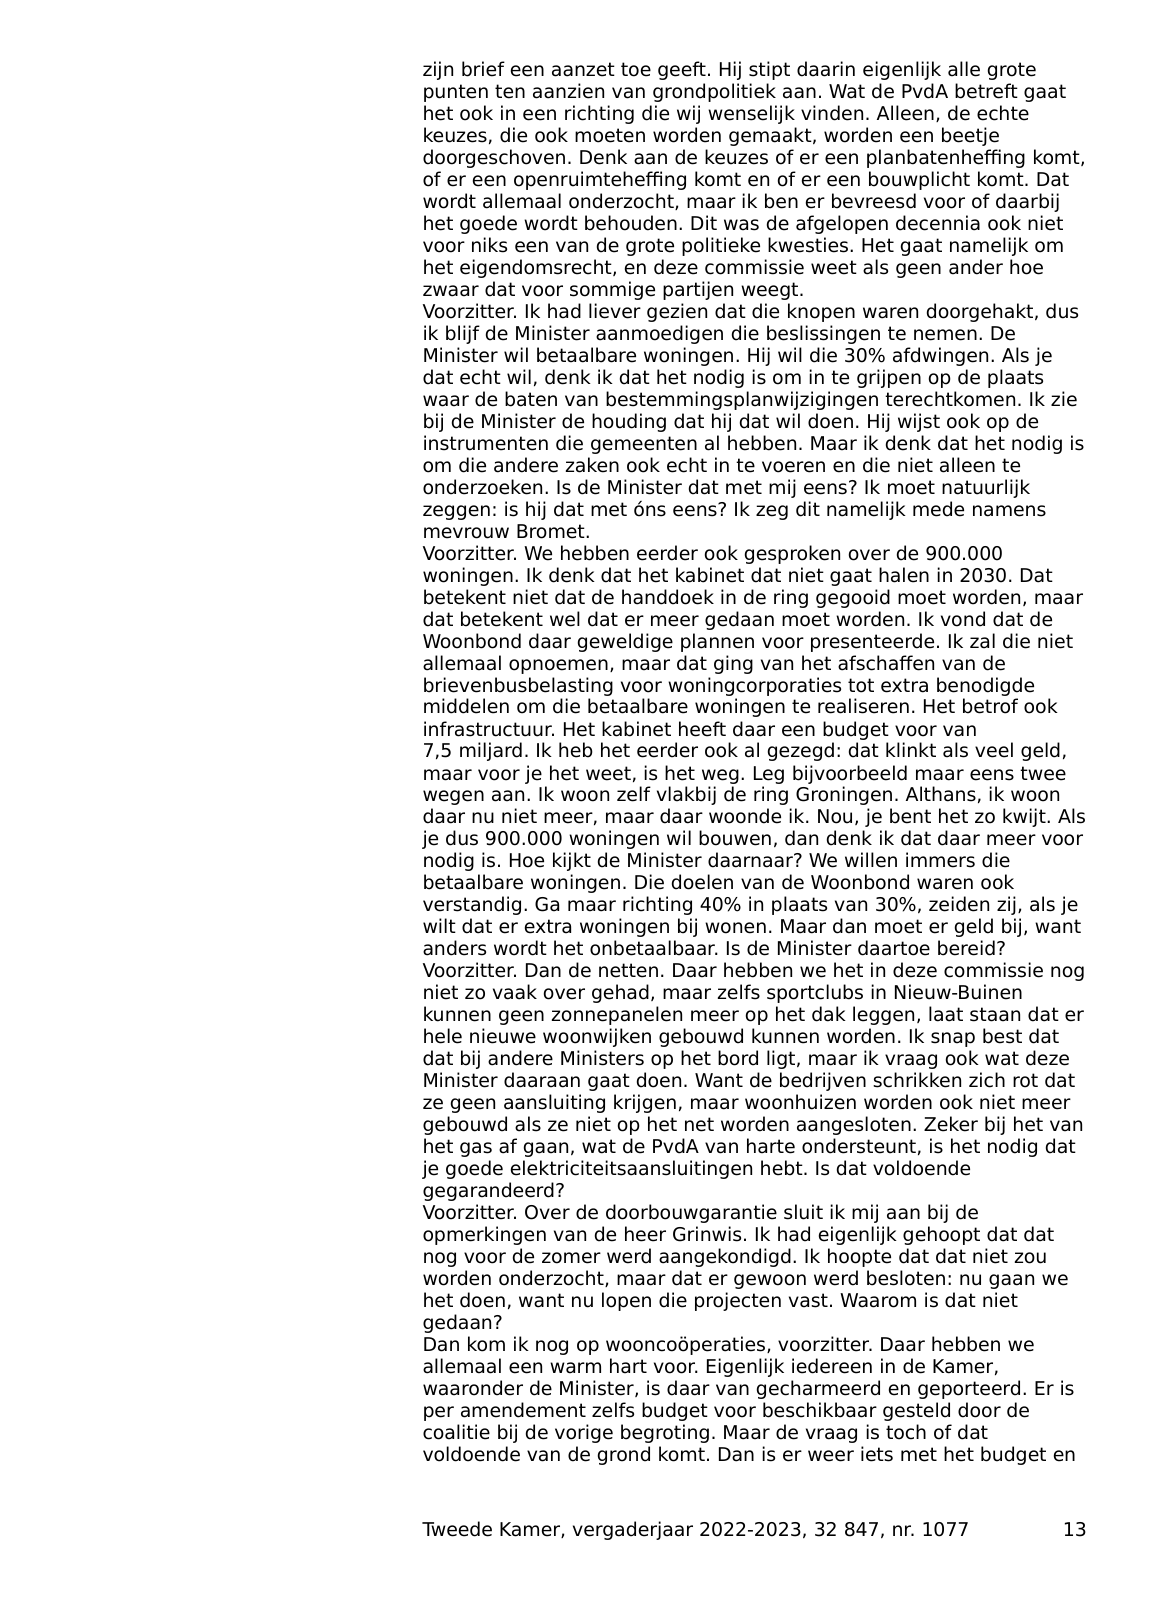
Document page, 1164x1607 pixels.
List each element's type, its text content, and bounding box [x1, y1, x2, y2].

text zijn brief een aanzet toe geeft. Hij stipt daarin eigenlijk alle grote punten ten aanzien van grondpolitiek aan. Wat de PvdA betreft gaat het ook in een richting die wij wenselijk vinden. Alleen, de echte keuzes, die ook moeten worden gemaakt, worden een beetje doorgeschoven. Denk aan de keuzes of er een planbatenheffing komt, of er een openruimteheffing komt en of er een bouwplicht komt. Dat wordt allemaal onderzocht, maar ik ben er bevreesd voor of daarbij het goede wordt behouden. Dit was de afgelopen decennia ook niet voor niks een van de grote politieke kwesties. Het gaat namelijk om het eigendomsrecht, en deze commissie weet als geen ander hoe zwaar dat voor sommige partijen weegt. [422, 59, 1087, 301]
text Voorzitter. Over de doorbouwgarantie sluit ik mij aan bij de opmerkingen van de heer Grinwis. Ik had eigenlijk gehoopt dat dat nog voor de zomer werd aangekondigd. Ik hoopte dat dat niet zou worden onderzocht, maar dat er gewoon werd besloten: nu gaan we het doen, want nu lopen die projecten vast. Waarom is dat niet gedaan? [422, 1202, 1087, 1334]
text Voorzitter. Ik had liever gezien dat die knopen waren doorgehakt, dus ik blijf de Minister aanmoedigen die beslissingen te nemen. De Minister wil betaalbare woningen. Hij wil die 30% afdwingen. Als je dat echt wil, denk ik dat het nodig is om in te grijpen op de plaats waar de baten van bestemmingsplanwijzigingen terechtkomen. Ik zie bij de Minister de houding dat hij dat wil doen. Hij wijst ook op de instrumenten die gemeenten al hebben. Maar ik denk dat het nodig is om die andere zaken ook echt in te voeren en die niet alleen te onderzoeken. Is de Minister dat met mij eens? Ik moet natuurlijk zeggen: is hij dat met óns eens? Ik zeg dit namelijk mede namens mevrouw Bromet. [422, 301, 1087, 543]
text Voorzitter. Dan de netten. Daar hebben we het in deze commissie nog niet zo vaak over gehad, maar zelfs sportclubs in Nieuw-Buinen kunnen geen zonnepanelen meer op het dak leggen, laat staan dat er hele nieuwe woonwijken gebouwd kunnen worden. Ik snap best dat dat bij andere Ministers op het bord ligt, maar ik vraag ook wat deze Minister daaraan gaat doen. Want de bedrijven schrikken zich rot dat ze geen aansluiting krijgen, maar woonhuizen worden ook niet meer gebouwd als ze niet op het net worden aangesloten. Zeker bij het van het gas af gaan, wat de PvdA van harte ondersteunt, is het nodig dat je goede elektriciteitsaansluitingen hebt. Is dat voldoende gegarandeerd? [422, 960, 1087, 1202]
text Voorzitter. We hebben eerder ook gesproken over de 900.000 woningen. Ik denk dat het kabinet dat niet gaat halen in 2030. Dat betekent niet dat de handdoek in de ring gegooid moet worden, maar dat betekent wel dat er meer gedaan moet worden. Ik vond dat de Woonbond daar geweldige plannen voor presenteerde. Ik zal die niet allemaal opnoemen, maar dat ging van het afschaffen van de brievenbusbelasting voor woningcorporaties tot extra benodigde middelen om die betaalbare woningen te realiseren. Het betrof ook infrastructuur. Het kabinet heeft daar een budget voor van 7,5 miljard. Ik heb het eerder ook al gezegd: dat klinkt als veel geld, maar voor je het weet, is het weg. Leg bijvoorbeeld maar eens twee wegen aan. Ik woon zelf vlakbij de ring Groningen. Althans, ik woon daar nu niet meer, maar daar woonde ik. Nou, je bent het zo kwijt. Als je dus 900.000 woningen wil bouwen, dan denk ik dat daar meer voor nodig is. Hoe kijkt de Minister daarnaar? We willen immers die betaalbare woningen. Die doelen van de Woonbond waren ook verstandig. Ga maar richting 40% in plaats van 30%, zeiden zij, als je wilt dat er extra woningen bij wonen. Maar dan moet er geld bij, want anders wordt het onbetaalbaar. Is de Minister daartoe bereid? [422, 543, 1087, 960]
text Dan kom ik nog op wooncoöperaties, voorzitter. Daar hebben we allemaal een warm hart voor. Eigenlijk iedereen in de Kamer, waaronder de Minister, is daar van gecharmeerd en geporteerd. Er is per amendement zelfs budget voor beschikbaar gesteld door de coalitie bij de vorige begroting. Maar de vraag is toch of dat voldoende van de grond komt. Dan is er weer iets met het budget en [422, 1334, 1087, 1466]
